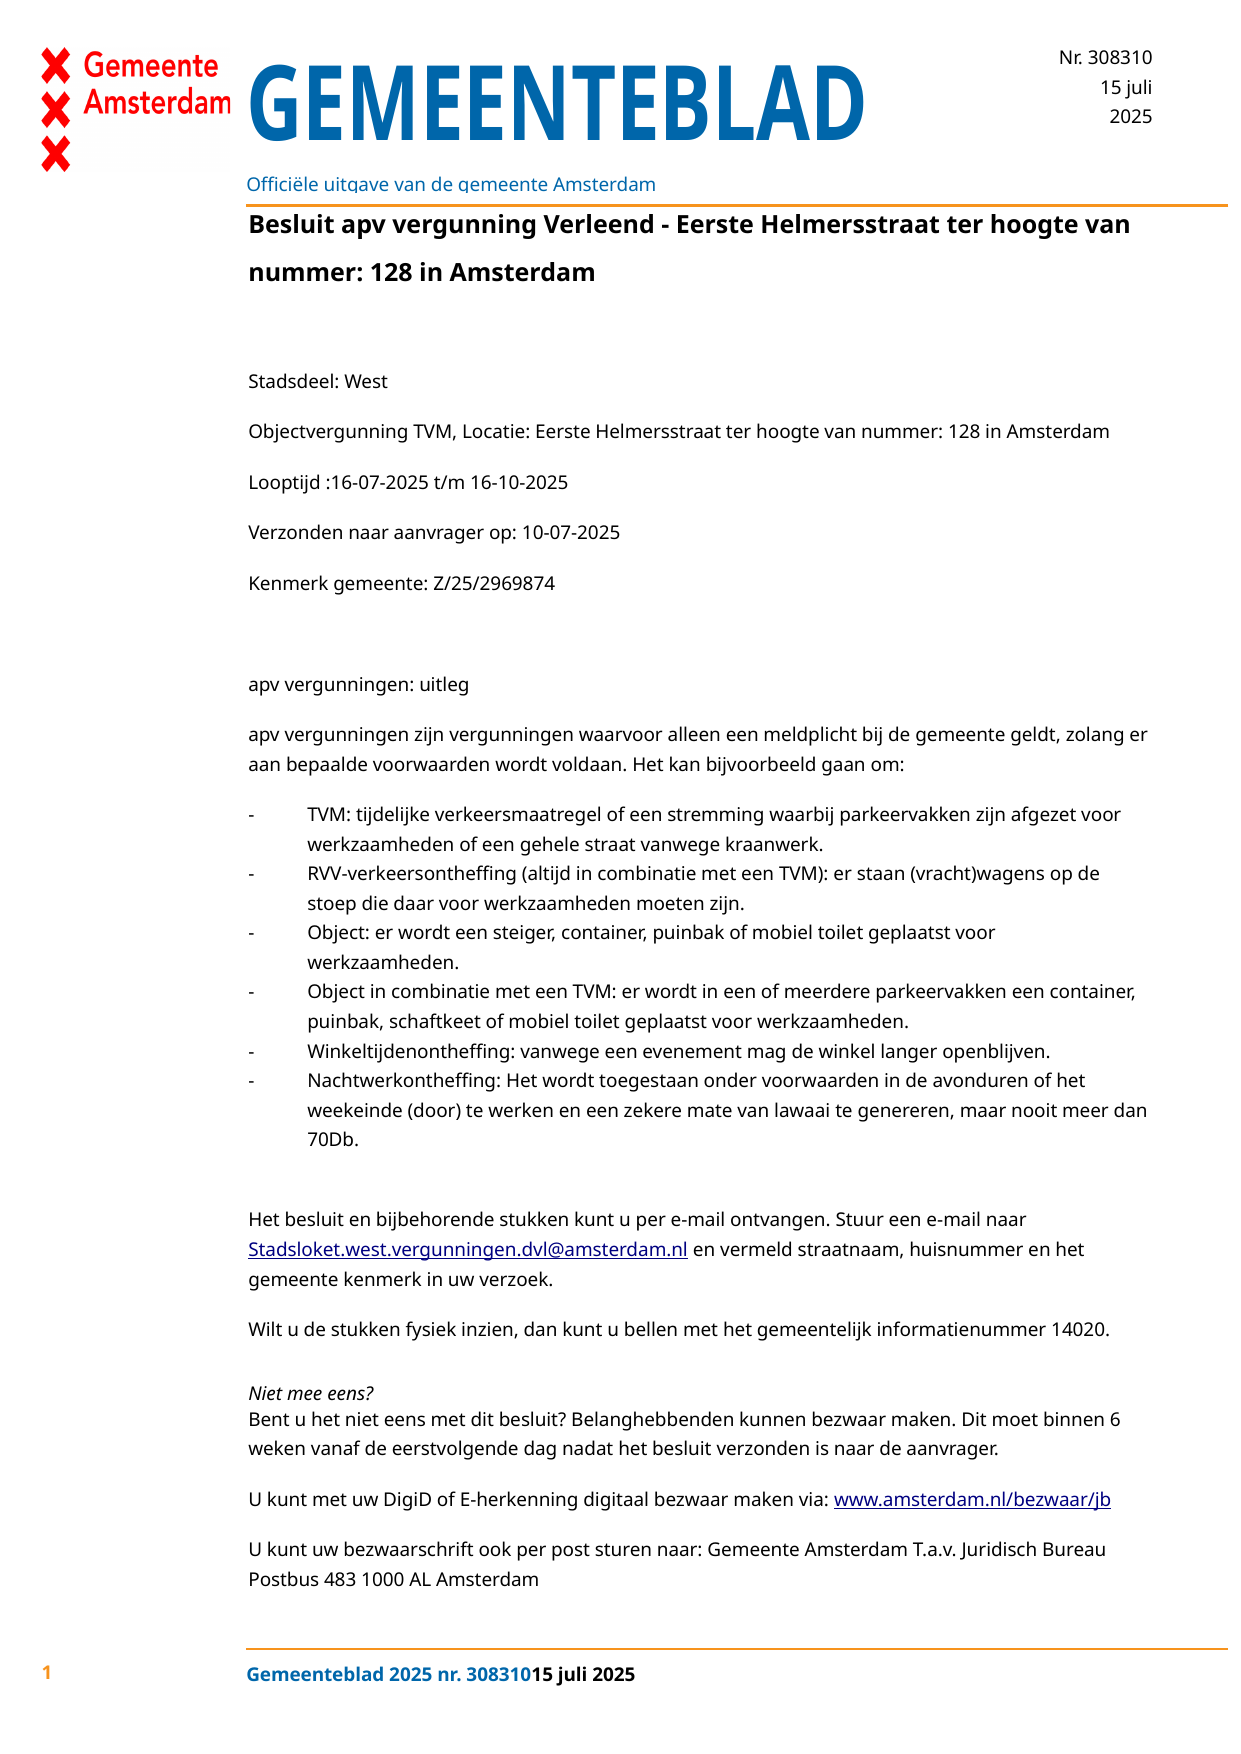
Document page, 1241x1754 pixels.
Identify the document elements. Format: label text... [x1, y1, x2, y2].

text Kenmerk gemeente: Z/25/2969874 [248, 570, 1152, 596]
picture [41, 47, 231, 172]
text Verzonden naar aanvrager op: 10-07-2025 [248, 519, 1152, 545]
text Looptijd :16-07-2025 t/m 16-10-2025 [248, 469, 1152, 495]
text Objectvergunning TVM, Locatie: Eerste Helmersstraat ter hoogte van nummer: 128 in Amsterdam [248, 419, 1152, 444]
list Nachtwerkontheffing: Het wordt toegestaan onder voorwaarden in de avonduren of het weekeinde (door) te werken en een zekere mate van lawaai te genereren, maar nooit meer dan 70Db. [248, 1067, 1152, 1152]
text Stadsdeel: West [248, 368, 1152, 394]
text Niet mee eens? [248, 1380, 1152, 1406]
text Bent u het niet eens met dit besluit? Belanghebbenden kunnen bezwaar maken. Dit moet binnen 6 weken vanaf de eerstvolgende dag nadat het besluit verzonden is naar de aanvrager. [248, 1406, 1152, 1461]
text U kunt uw bezwaarschrift ook per post sturen naar: Gemeente Amsterdam T.a.v. Juridisch Bureau Postbus 483 1000 AL Amsterdam [248, 1536, 1152, 1592]
list Object in combinatie met een TVM: er wordt in een of meerdere parkeervakken een container, puinbak, schaftkeet of mobiel toilet geplaatst voor werkzaamheden. [248, 979, 1152, 1034]
text apv vergunningen: uitleg [248, 671, 1152, 697]
text Het besluit en bijbehorende stukken kunt u per e-mail ontvangen. Stuur een e-mail naar Stadsloket.west.vergunningen.dvl@amsterdam.nl en vermeld straatnaam, huisnummer en het gemeente kenmerk in uw verzoek. [248, 1207, 1152, 1292]
text Wilt u de stukken fysiek inzien, dan kunt u bellen met het gemeentelijk informatienummer 14020. [248, 1316, 1152, 1342]
text U kunt met uw DigiD of E-herkenning digitaal bezwaar maken via: www.amsterdam.nl/bezwaar/jb [248, 1486, 1152, 1512]
list RVV-verkeersontheffing (altijd in combinatie met een TVM): er staan (vracht)wagens op de stoep die daar voor werkzaamheden moeten zijn. [248, 860, 1152, 916]
text Besluit apv vergunning Verleend - Eerste Helmersstraat ter hoogte van nummer: 128 in Amsterdam [248, 207, 1152, 288]
list Object: er wordt een steiger, container, puinbak of mobiel toilet geplaatst voor werkzaamheden. [248, 919, 1152, 975]
list Winkeltijdenontheffing: vanwege een evenement mag de winkel langer openblijven. [248, 1038, 1152, 1064]
text apv vergunningen zijn vergunningen waarvoor alleen een meldplicht bij de gemeente geldt, zolang er aan bepaalde voorwaarden wordt voldaan. Het kan bijvoorbeeld gaan om: [248, 721, 1152, 777]
list TVM: tijdelijke verkeersmaatregel of een stremming waarbij parkeervakken zijn afgezet voor werkzaamheden of een gehele straat vanwege kraanwerk. [248, 801, 1152, 857]
